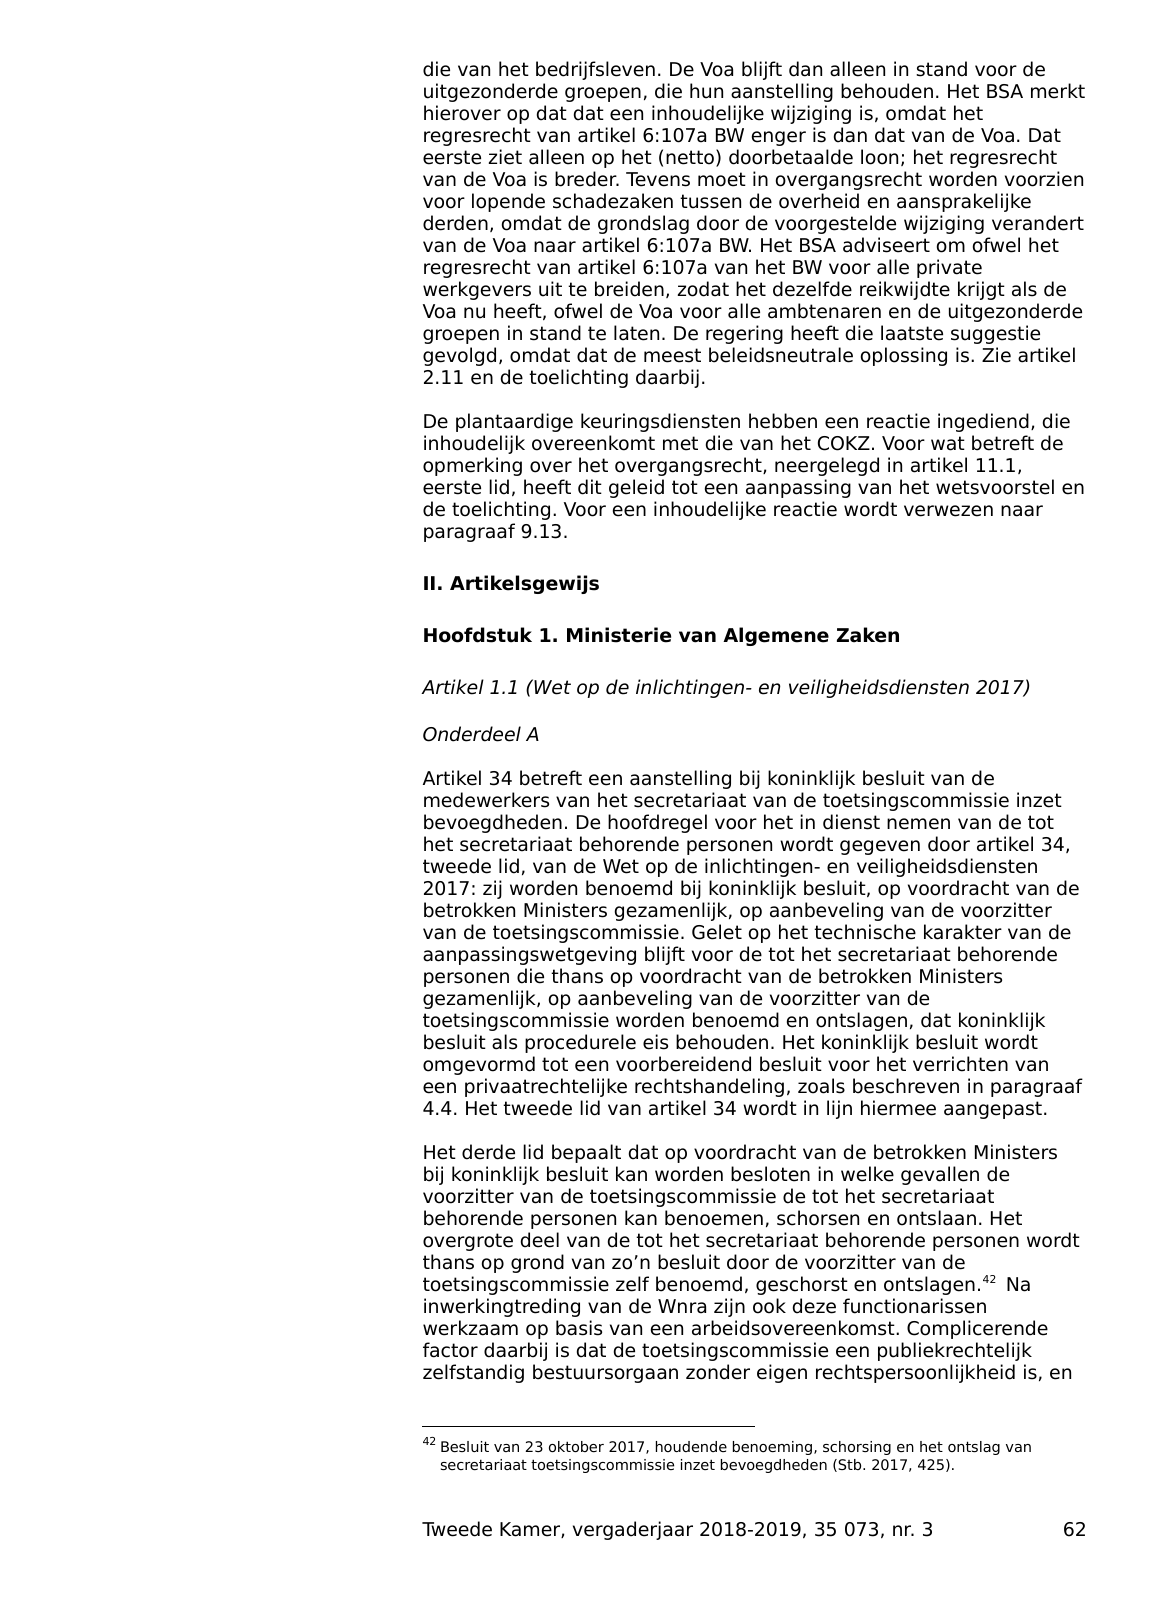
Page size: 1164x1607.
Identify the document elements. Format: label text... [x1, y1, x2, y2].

text De plantaardige keuringsdiensten hebben een reactie ingediend, die inhoudelijk overeenkomt met die van het COKZ. Voor wat betreft de opmerking over het overgangsrecht, neergelegd in artikel 11.1, eerste lid, heeft dit geleid tot een aanpassing van het wetsvoorstel en de toelichting. Voor een inhoudelijke reactie wordt verwezen naar paragraaf 9.13. [422, 411, 1087, 543]
subtitle Hoofdstuk 1. Ministerie van Algemene Zaken [422, 625, 1087, 647]
text Artikel 34 betreft een aanstelling bij koninklijk besluit van de medewerkers van het secretariaat van de toetsingscommissie inzet bevoegdheden. De hoofdregel voor het in dienst nemen van de tot het secretariaat behorende personen wordt gegeven door artikel 34, tweede lid, van de Wet op de inlichtingen- en veiligheidsdiensten 2017: zij worden benoemd bij koninklijk besluit, op voordracht van de betrokken Ministers gezamenlijk, op aanbeveling van de voorzitter van de toetsingscommissie. Gelet op het technische karakter van de aanpassingswetgeving blijft voor de tot het secretariaat behorende personen die thans op voordracht van de betrokken Ministers gezamenlijk, op aanbeveling van de voorzitter van de toetsingscommissie worden benoemd en ontslagen, dat koninklijk besluit als procedurele eis behouden. Het koninklijk besluit wordt omgevormd tot een voorbereidend besluit voor het verrichten van een privaatrechtelijke rechtshandeling, zoals beschreven in paragraaf 4.4. Het tweede lid van artikel 34 wordt in lijn hiermee aangepast. [422, 768, 1087, 1119]
text Het derde lid bepaalt dat op voordracht van de betrokken Ministers bij koninklijk besluit kan worden besloten in welke gevallen de voorzitter van de toetsingscommissie de tot het secretariaat behorende personen kan benoemen, schorsen en ontslaan. Het overgrote deel van de tot het secretariaat behorende personen wordt thans op grond van zo’n besluit door de voorzitter van de toetsingscommissie zelf benoemd, geschorst en ontslagen. Na inwerkingtreding van de Wnra zijn ook deze functionarissen werkzaam op basis van een arbeidsovereenkomst. Complicerende factor daarbij is dat de toetsingscommissie een publiekrechtelijk zelfstandig bestuursorgaan zonder eigen rechtspersoonlijkheid is, en [422, 1142, 1087, 1383]
subtitle Onderdeel A [422, 724, 1087, 746]
subtitle II. Artikelsgewijs [422, 573, 1087, 595]
text Besluit van 23 oktober 2017, houdende benoeming, schorsing en het ontslag van secretariaat toetsingscommissie inzet bevoegdheden (Stb. 2017, 425). [422, 1435, 1087, 1474]
text die van het bedrijfsleven. De Voa blijft dan alleen in stand voor de uitgezonderde groepen, die hun aanstelling behouden. Het BSA merkt hierover op dat dat een inhoudelijke wijziging is, omdat het regresrecht van artikel 6:107a BW enger is dan dat van de Voa. Dat eerste ziet alleen op het (netto) doorbetaalde loon; het regresrecht van de Voa is breder. Tevens moet in overgangsrecht worden voorzien voor lopende schadezaken tussen de overheid en aansprakelijke derden, omdat de grondslag door de voorgestelde wijziging verandert van de Voa naar artikel 6:107a BW. Het BSA adviseert om ofwel het regresrecht van artikel 6:107a van het BW voor alle private werkgevers uit te breiden, zodat het dezelfde reikwijdte krijgt als de Voa nu heeft, ofwel de Voa voor alle ambtenaren en de uitgezonderde groepen in stand te laten. De regering heeft die laatste suggestie gevolgd, omdat dat de meest beleidsneutrale oplossing is. Zie artikel 2.11 en de toelichting daarbij. [422, 59, 1087, 389]
subtitle Artikel 1.1 (Wet op de inlichtingen- en veiligheidsdiensten 2017) [422, 677, 1087, 699]
